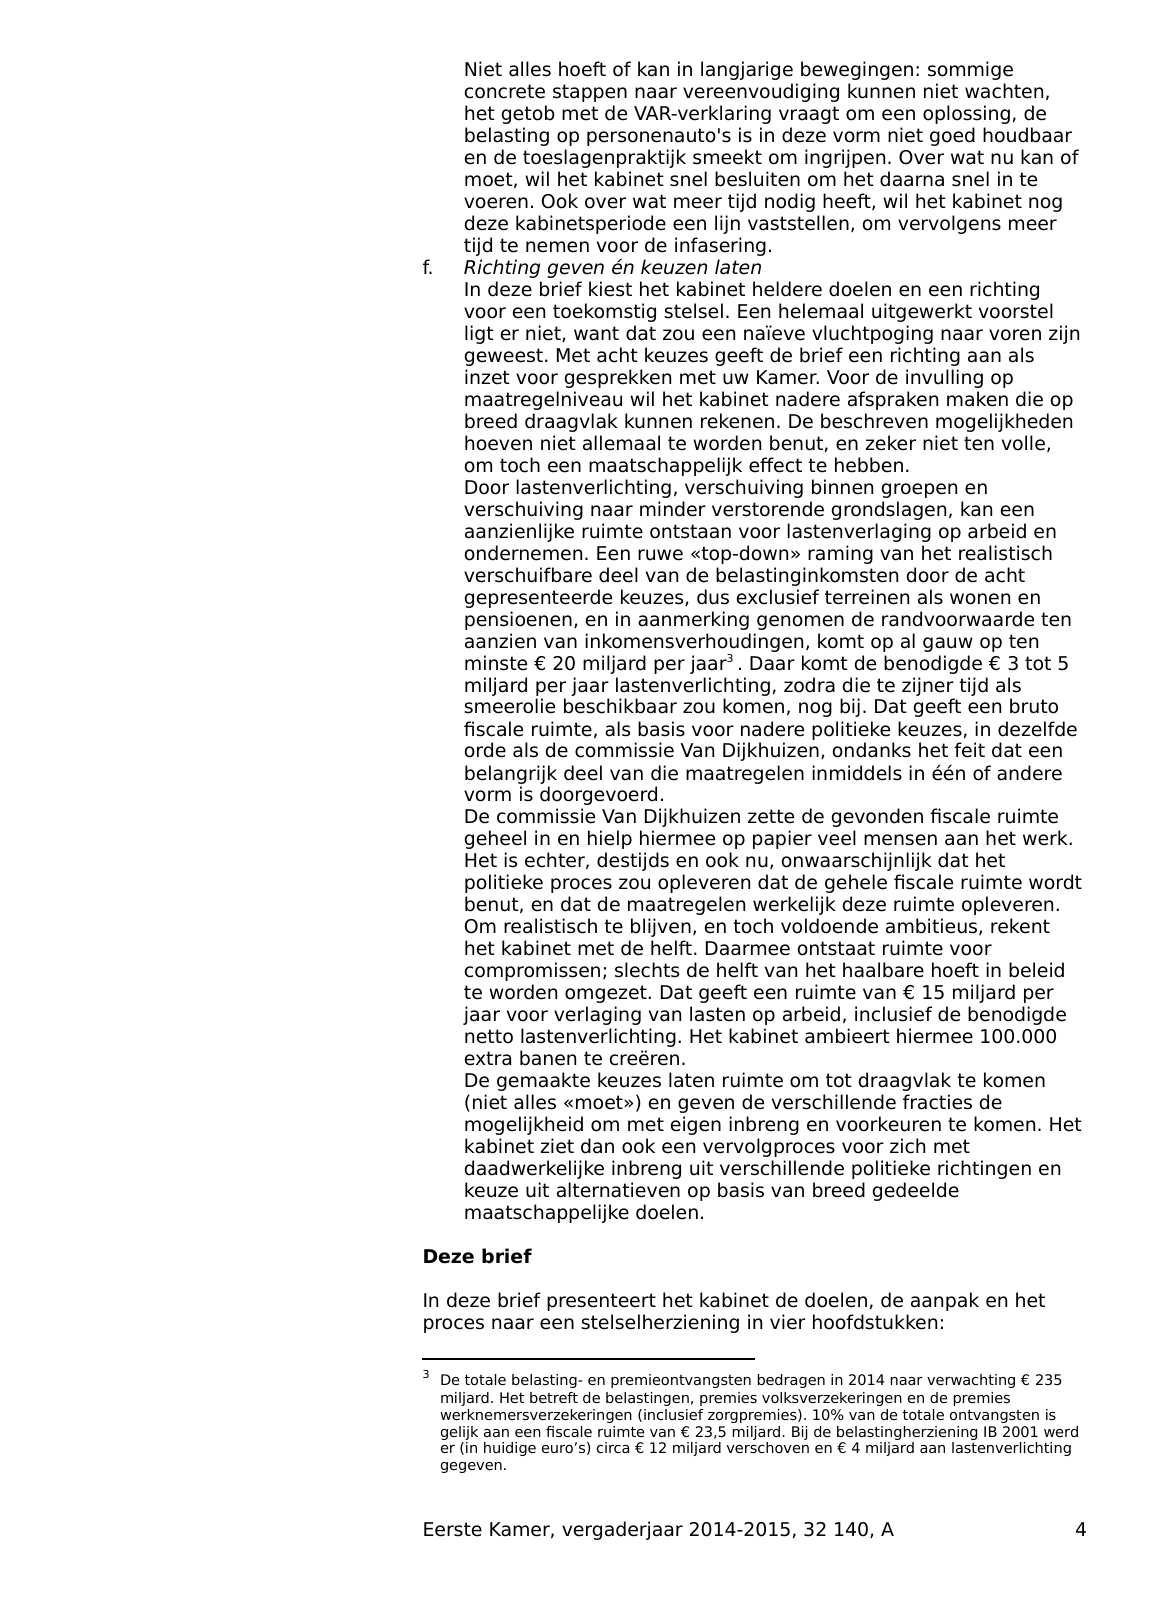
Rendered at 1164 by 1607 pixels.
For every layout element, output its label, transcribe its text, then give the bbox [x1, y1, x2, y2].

text In deze brief presenteert het kabinet de doelen, de aanpak en het proces naar een stelselherziening in vier hoofdstukken: [422, 1290, 1087, 1334]
text Niet alles hoeft of kan in langjarige bewegingen: sommige concrete stappen naar vereenvoudiging kunnen niet wachten, het getob met de VAR-verklaring vraagt om een oplossing, de belasting op personenauto's is in deze vorm niet goed houdbaar en de toeslagenpraktijk smeekt om ingrijpen. Over wat nu kan of moet, wil het kabinet snel besluiten om het daarna snel in te voeren. Ook over wat meer tijd nodig heeft, wil het kabinet nog deze kabinetsperiode een lijn vaststellen, om vervolgens meer tijd te nemen voor de infasering. [464, 59, 1087, 257]
text De gemaakte keuzes laten ruimte om tot draagvlak te komen (niet alles «moet») en geven de verschillende fracties de mogelijkheid om met eigen inbreng en voorkeuren te komen. Het kabinet ziet dan ook een vervolgproces voor zich met daadwerkelijke inbreng uit verschillende politieke richtingen en keuze uit alternatieven op basis van breed gedeelde maatschappelijke doelen. [464, 1070, 1087, 1224]
subtitle Deze brief [422, 1246, 1087, 1268]
text De totale belasting- en premieontvangsten bedragen in 2014 naar verwachting € 235 miljard. Het betreft de belastingen, premies volksverzekeringen en de premies werknemersverzekeringen (inclusief zorgpremies). 10% van de totale ontvangsten is gelijk aan een fiscale ruimte van € 23,5 miljard. Bij de belastingherziening IB 2001 werd er (in huidige euro’s) circa € 12 miljard verschoven en € 4 miljard aan lastenverlichting gegeven. [422, 1368, 1087, 1474]
text Door lastenverlichting, verschuiving binnen groepen en verschuiving naar minder verstorende grondslagen, kan een aanzienlijke ruimte ontstaan voor lastenverlaging op arbeid en ondernemen. Een ruwe «top-down» raming van het realistisch verschuifbare deel van de belastinginkomsten door de acht gepresenteerde keuzes, dus exclusief terreinen als wonen en pensioenen, en in aanmerking genomen de randvoorwaarde ten aanzien van inkomensverhoudingen, komt op al gauw op ten minste € 20 miljard per jaar. Daar komt de benodigde € 3 tot 5 miljard per jaar lastenverlichting, zodra die te zijner tijd als smeerolie beschikbaar zou komen, nog bij. Dat geeft een bruto fiscale ruimte, als basis voor nadere politieke keuzes, in dezelfde orde als de commissie Van Dijkhuizen, ondanks het feit dat een belangrijk deel van die maatregelen inmiddels in één of andere vorm is doorgevoerd. [464, 477, 1087, 806]
text De commissie Van Dijkhuizen zette de gevonden fiscale ruimte geheel in en hielp hiermee op papier veel mensen aan het werk. Het is echter, destijds en ook nu, onwaarschijnlijk dat het politieke proces zou opleveren dat de gehele fiscale ruimte wordt benut, en dat de maatregelen werkelijk deze ruimte opleveren. Om realistisch te blijven, en toch voldoende ambitieus, rekent het kabinet met de helft. Daarmee ontstaat ruimte voor compromissen; slechts de helft van het haalbare hoeft in beleid te worden omgezet. Dat geeft een ruimte van € 15 miljard per jaar voor verlaging van lasten op arbeid, inclusief de benodigde netto lastenverlichting. Het kabinet ambieert hiermee 100.000 extra banen te creëren. [464, 806, 1087, 1070]
text f. Richting geven én keuzen laten [422, 257, 1087, 279]
text In deze brief kiest het kabinet heldere doelen en een richting voor een toekomstig stelsel. Een helemaal uitgewerkt voorstel ligt er niet, want dat zou een naïeve vluchtpoging naar voren zijn geweest. Met acht keuzes geeft de brief een richting aan als inzet voor gesprekken met uw Kamer. Voor de invulling op maatregelniveau wil het kabinet nadere afspraken maken die op breed draagvlak kunnen rekenen. De beschreven mogelijkheden hoeven niet allemaal te worden benut, en zeker niet ten volle, om toch een maatschappelijk effect te hebben. [464, 279, 1087, 477]
